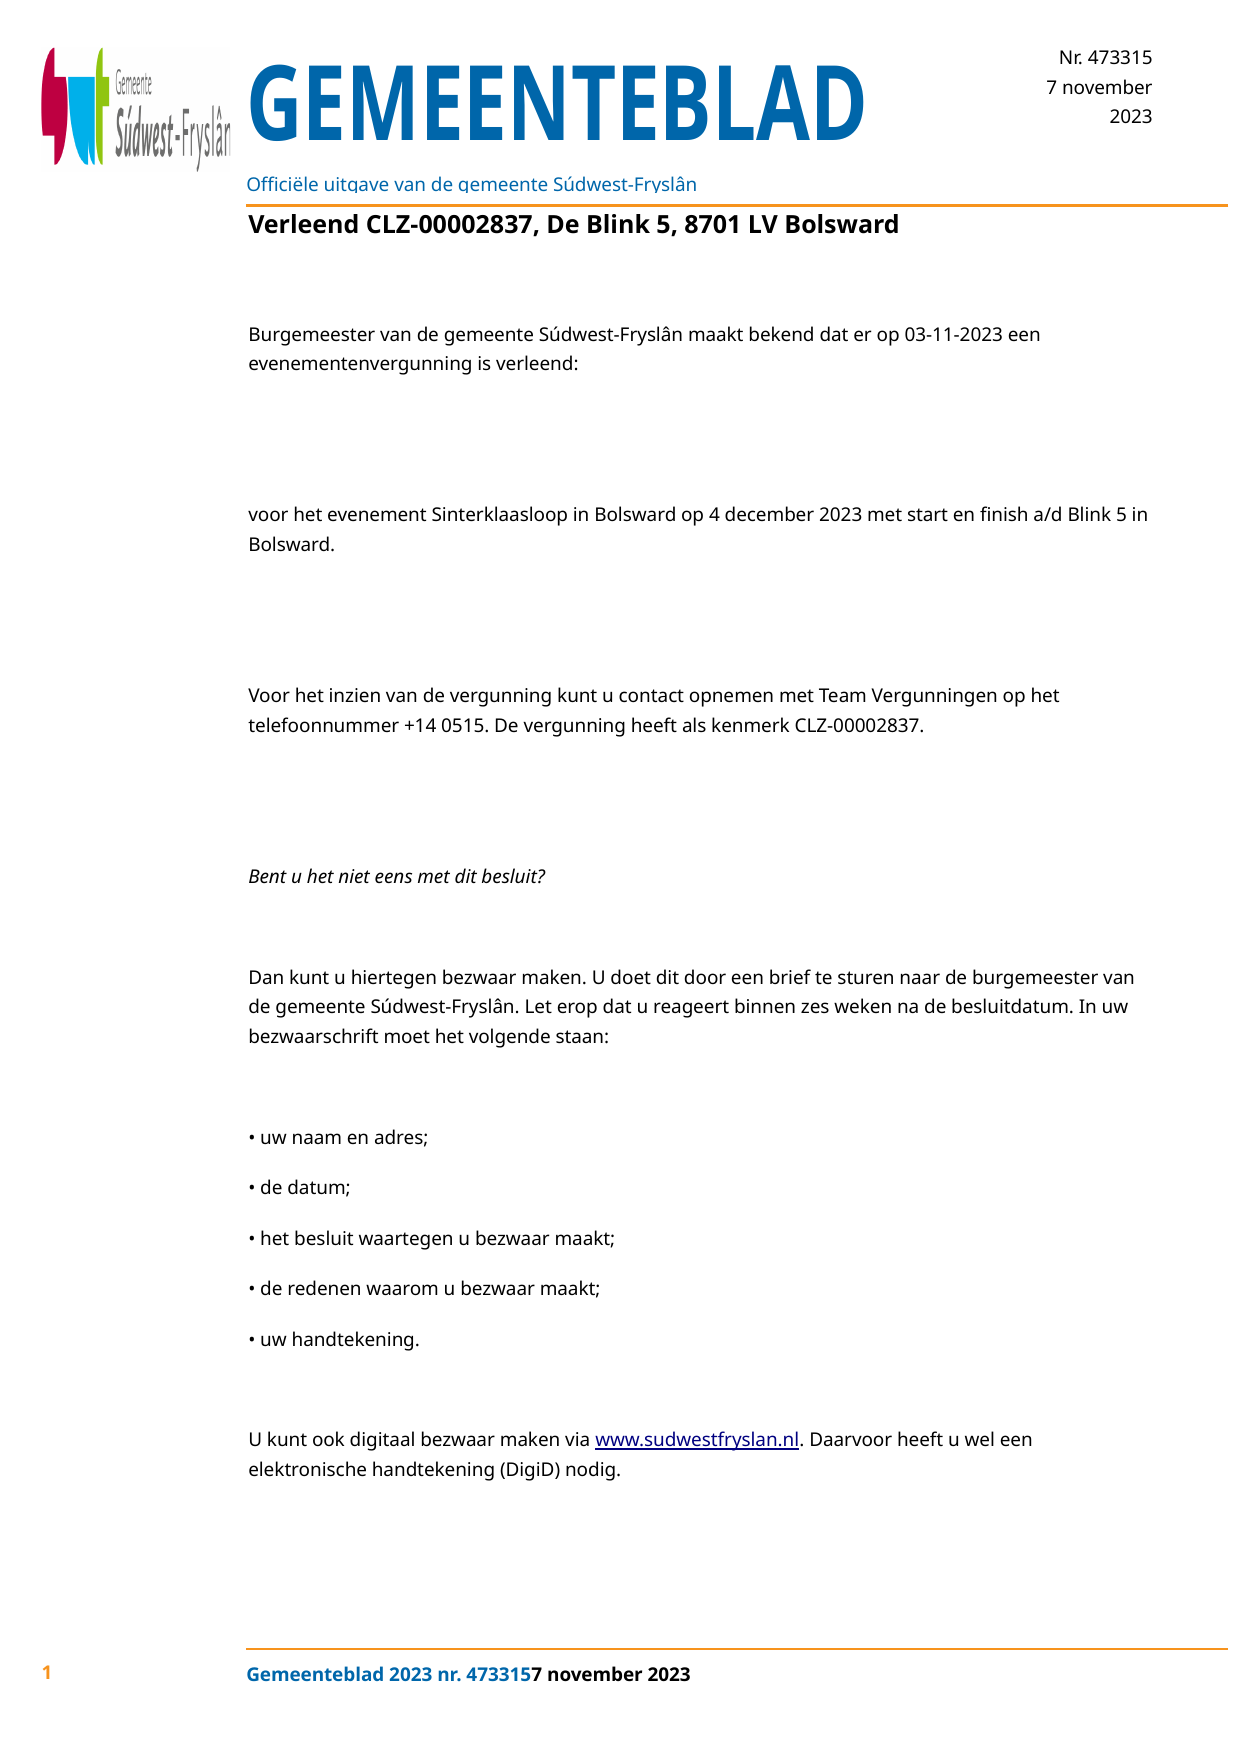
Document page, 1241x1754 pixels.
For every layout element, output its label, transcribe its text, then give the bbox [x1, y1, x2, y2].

text • uw handtekening. [248, 1326, 1152, 1351]
text • de datum; [248, 1174, 1152, 1200]
picture [41, 47, 231, 172]
text U kunt ook digitaal bezwaar maken via www.sudwestfryslan.nl. Daarvoor heeft u wel een elektronische handtekening (DigiD) nodig. [248, 1427, 1152, 1482]
text voor het evenement Sinterklaasloop in Bolsward op 4 december 2023 met start en finish a/d Blink 5 in Bolsward. [248, 502, 1152, 557]
text Bent u het niet eens met dit besluit? [248, 863, 1152, 889]
text • de redenen waarom u bezwaar maakt; [248, 1275, 1152, 1301]
text • het besluit waartegen u bezwaar maakt; [248, 1225, 1152, 1251]
text • uw naam en adres; [248, 1124, 1152, 1150]
text Voor het inzien van de vergunning kunt u contact opnemen met Team Vergunningen op het telefoonnummer +14 0515. De vergunning heeft als kenmerk CLZ-00002837. [248, 682, 1152, 738]
text Burgemeester van de gemeente Súdwest-Fryslân maakt bekend dat er op 03-11-2023 een evenementenvergunning is verleend: [248, 321, 1152, 376]
text Verleend CLZ-00002837, De Blink 5, 8701 LV Bolsward [248, 207, 1152, 241]
text Dan kunt u hiertegen bezwaar maken. U doet dit door een brief te sturen naar de burgemeester van de gemeente Súdwest-Fryslân. Let erop dat u reageert binnen zes weken na de besluitdatum. In uw bezwaarschrift moet het volgende staan: [248, 964, 1152, 1049]
